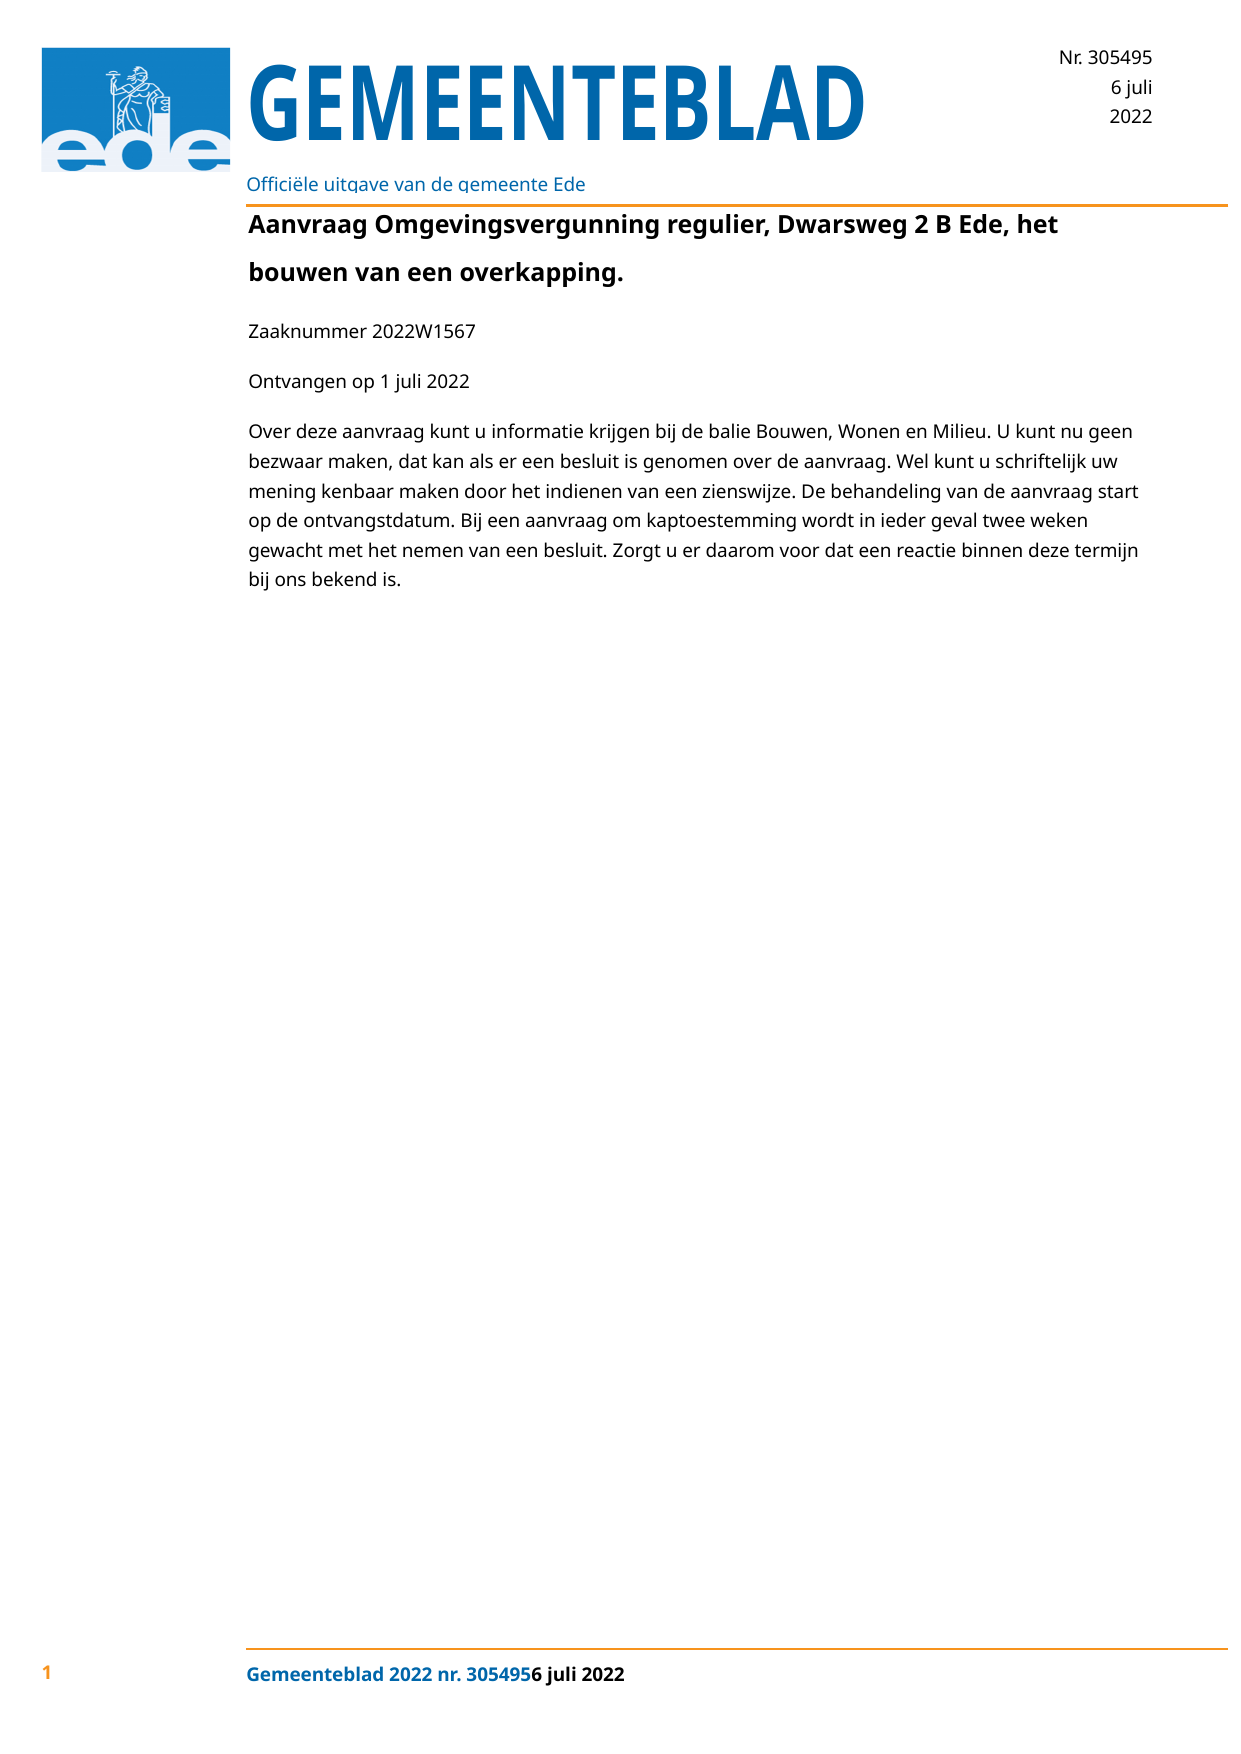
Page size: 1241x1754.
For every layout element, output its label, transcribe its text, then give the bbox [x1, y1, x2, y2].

text Over deze aanvraag kunt u informatie krijgen bij de balie Bouwen, Wonen en Milieu. U kunt nu geen bezwaar maken, dat kan als er een besluit is genomen over de aanvraag. Wel kunt u schriftelijk uw mening kenbaar maken door het indienen van een zienswijze. De behandeling van de aanvraag start op de ontvangstdatum. Bij een aanvraag om kaptoestemming wordt in ieder geval twee weken gewacht met het nemen van een besluit. Zorgt u er daarom voor dat een reactie binnen deze termijn bij ons bekend is. [248, 419, 1152, 592]
text Aanvraag Omgevingsvergunning regulier, Dwarsweg 2 B Ede, het bouwen van een overkapping. [248, 207, 1152, 288]
picture [41, 47, 231, 172]
text Zaaknummer 2022W1567 [248, 318, 1152, 344]
text Ontvangen op 1 juli 2022 [248, 368, 1152, 394]
